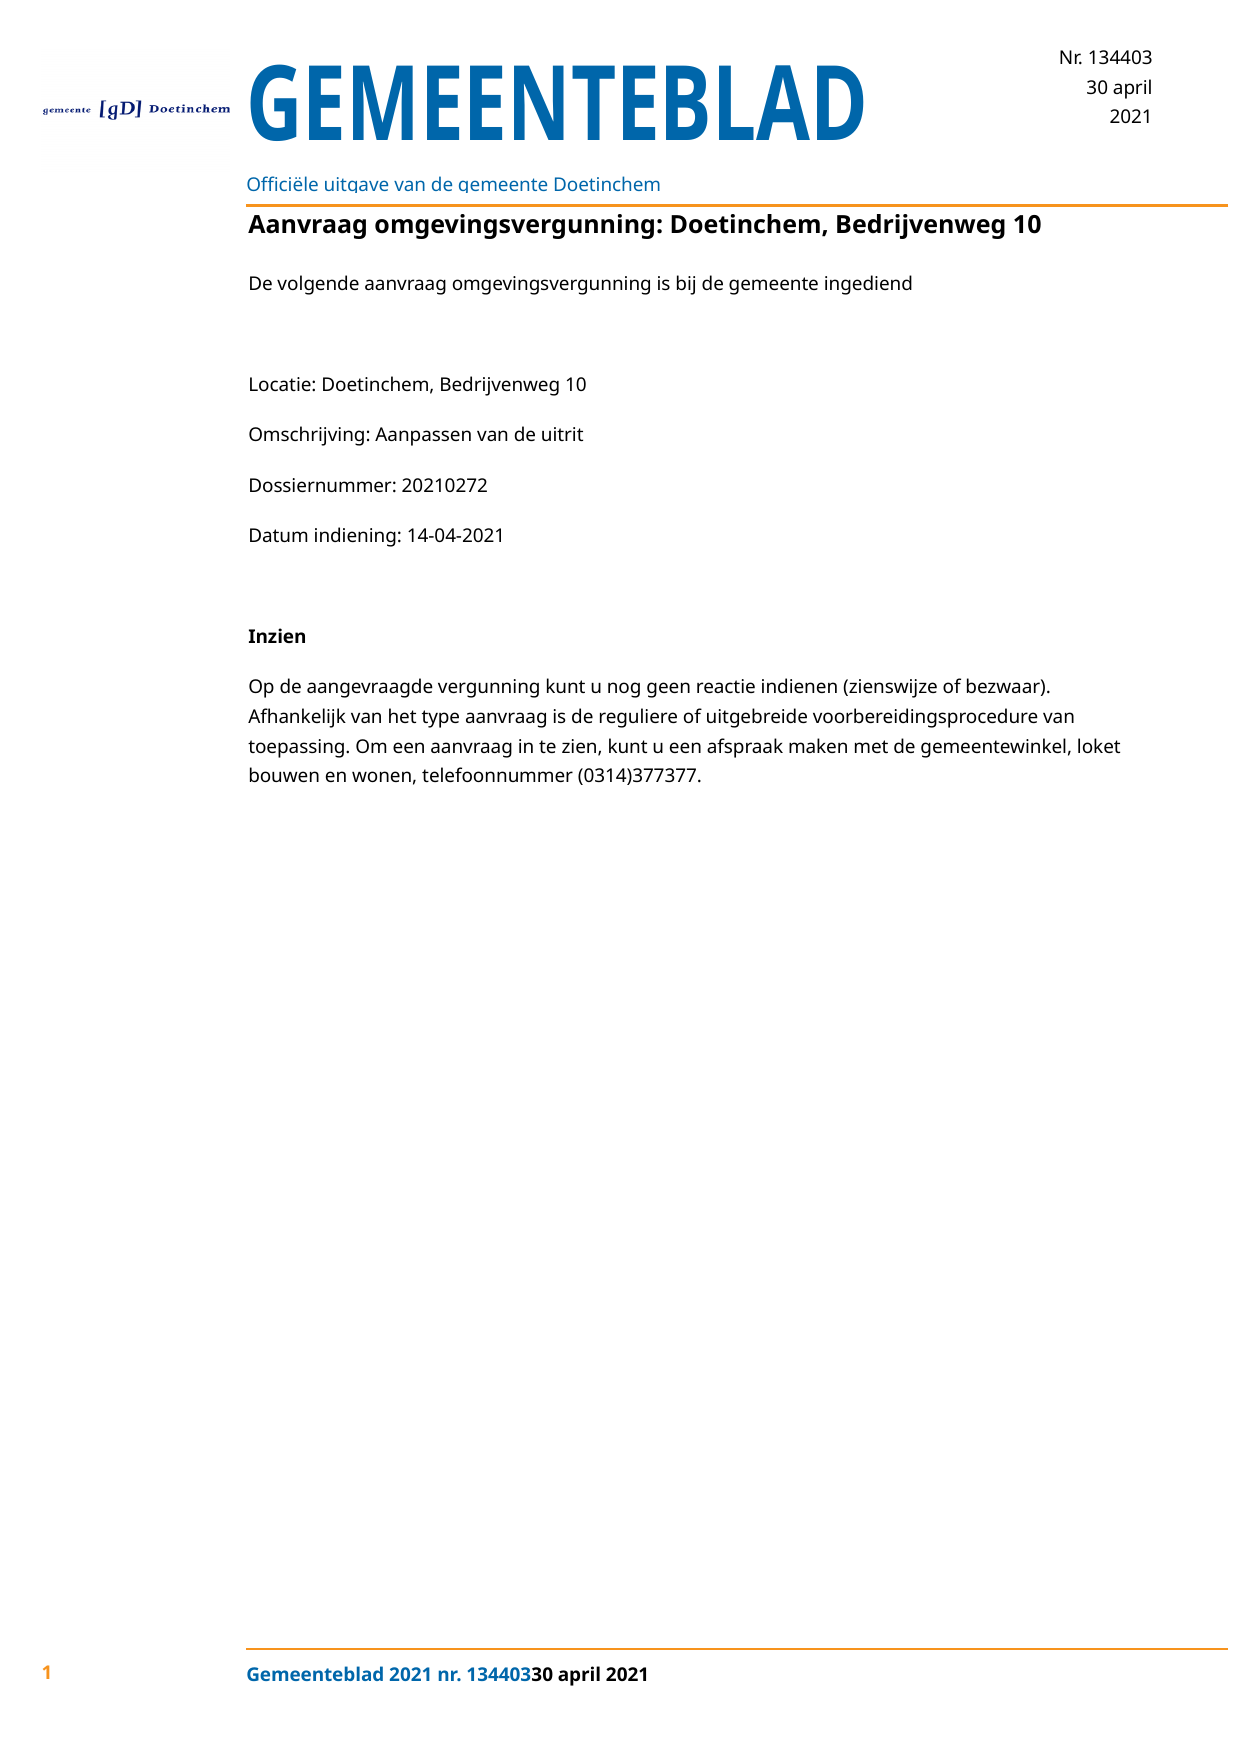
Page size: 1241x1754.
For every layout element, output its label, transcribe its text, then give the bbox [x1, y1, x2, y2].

text Datum indiening: 14-04-2021 [248, 522, 1152, 548]
text Aanvraag omgevingsvergunning: Doetinchem, Bedrijvenweg 10 [248, 207, 1152, 241]
text De volgende aanvraag omgevingsvergunning is bij de gemeente ingediend [248, 270, 1152, 296]
text Op de aangevraagde vergunning kunt u nog geen reactie indienen (zienswijze of bezwaar). Afhankelijk van het type aanvraag is de reguliere of uitgebreide voorbereidingsprocedure van toepassing. Om een aanvraag in te zien, kunt u een afspraak maken met de gemeentewinkel, loket bouwen en wonen, telefoonnummer (0314)377377. [248, 674, 1152, 788]
text Inzien [248, 623, 1152, 649]
text Omschrijving: Aanpassen van de uitrit [248, 422, 1152, 447]
picture [41, 47, 231, 172]
text Dossiernummer: 20210272 [248, 472, 1152, 498]
text Locatie: Doetinchem, Bedrijvenweg 10 [248, 371, 1152, 397]
